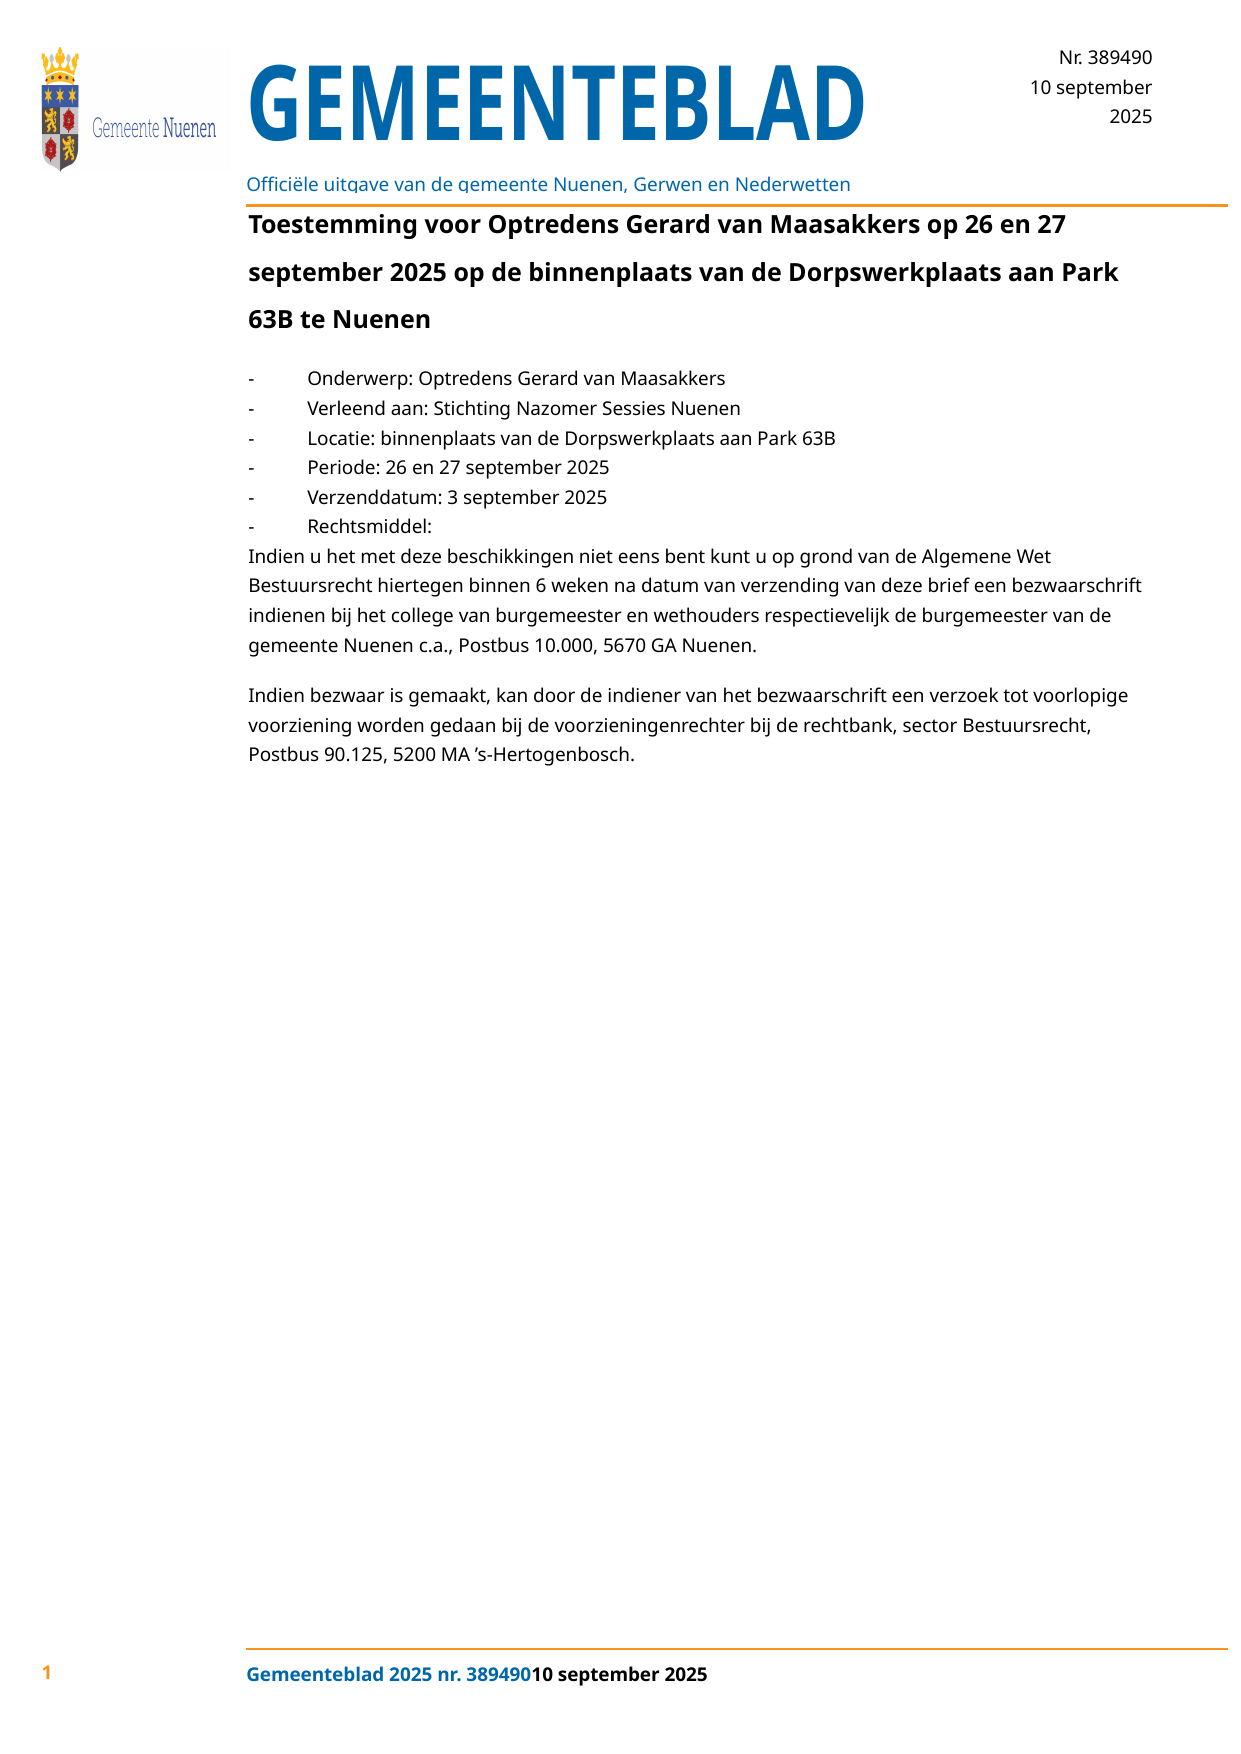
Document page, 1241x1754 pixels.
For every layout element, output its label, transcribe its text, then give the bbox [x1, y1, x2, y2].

list Verleend aan: Stichting Nazomer Sessies Nuenen [248, 395, 1152, 421]
list Onderwerp: Optredens Gerard van Maasakkers [248, 366, 1152, 391]
list Periode: 26 en 27 september 2025 [248, 454, 1152, 480]
text Toestemming voor Optredens Gerard van Maasakkers op 26 en 27 september 2025 op de binnenplaats van de Dorpswerkplaats aan Park 63B te Nuenen [248, 207, 1152, 336]
list Verzenddatum: 3 september 2025 [248, 484, 1152, 509]
list Rechtsmiddel: [248, 513, 1152, 539]
list Locatie: binnenplaats van de Dorpswerkplaats aan Park 63B [248, 425, 1152, 450]
text Indien bezwaar is gemaakt, kan door de indiener van het bezwaarschrift een verzoek tot voorlopige voorziening worden gedaan bij de voorzieningenrechter bij de rechtbank, sector Bestuursrecht, Postbus 90.125, 5200 MA ’s-Hertogenbosch. [248, 682, 1152, 767]
picture [41, 47, 231, 172]
text Indien u het met deze beschikkingen niet eens bent kunt u op grond van de Algemene Wet Bestuursrecht hiertegen binnen 6 weken na datum van verzending van deze brief een bezwaarschrift indienen bij het college van burgemeester en wethouders respectievelijk de burgemeester van de gemeente Nuenen c.a., Postbus 10.000, 5670 GA Nuenen. [248, 543, 1152, 657]
